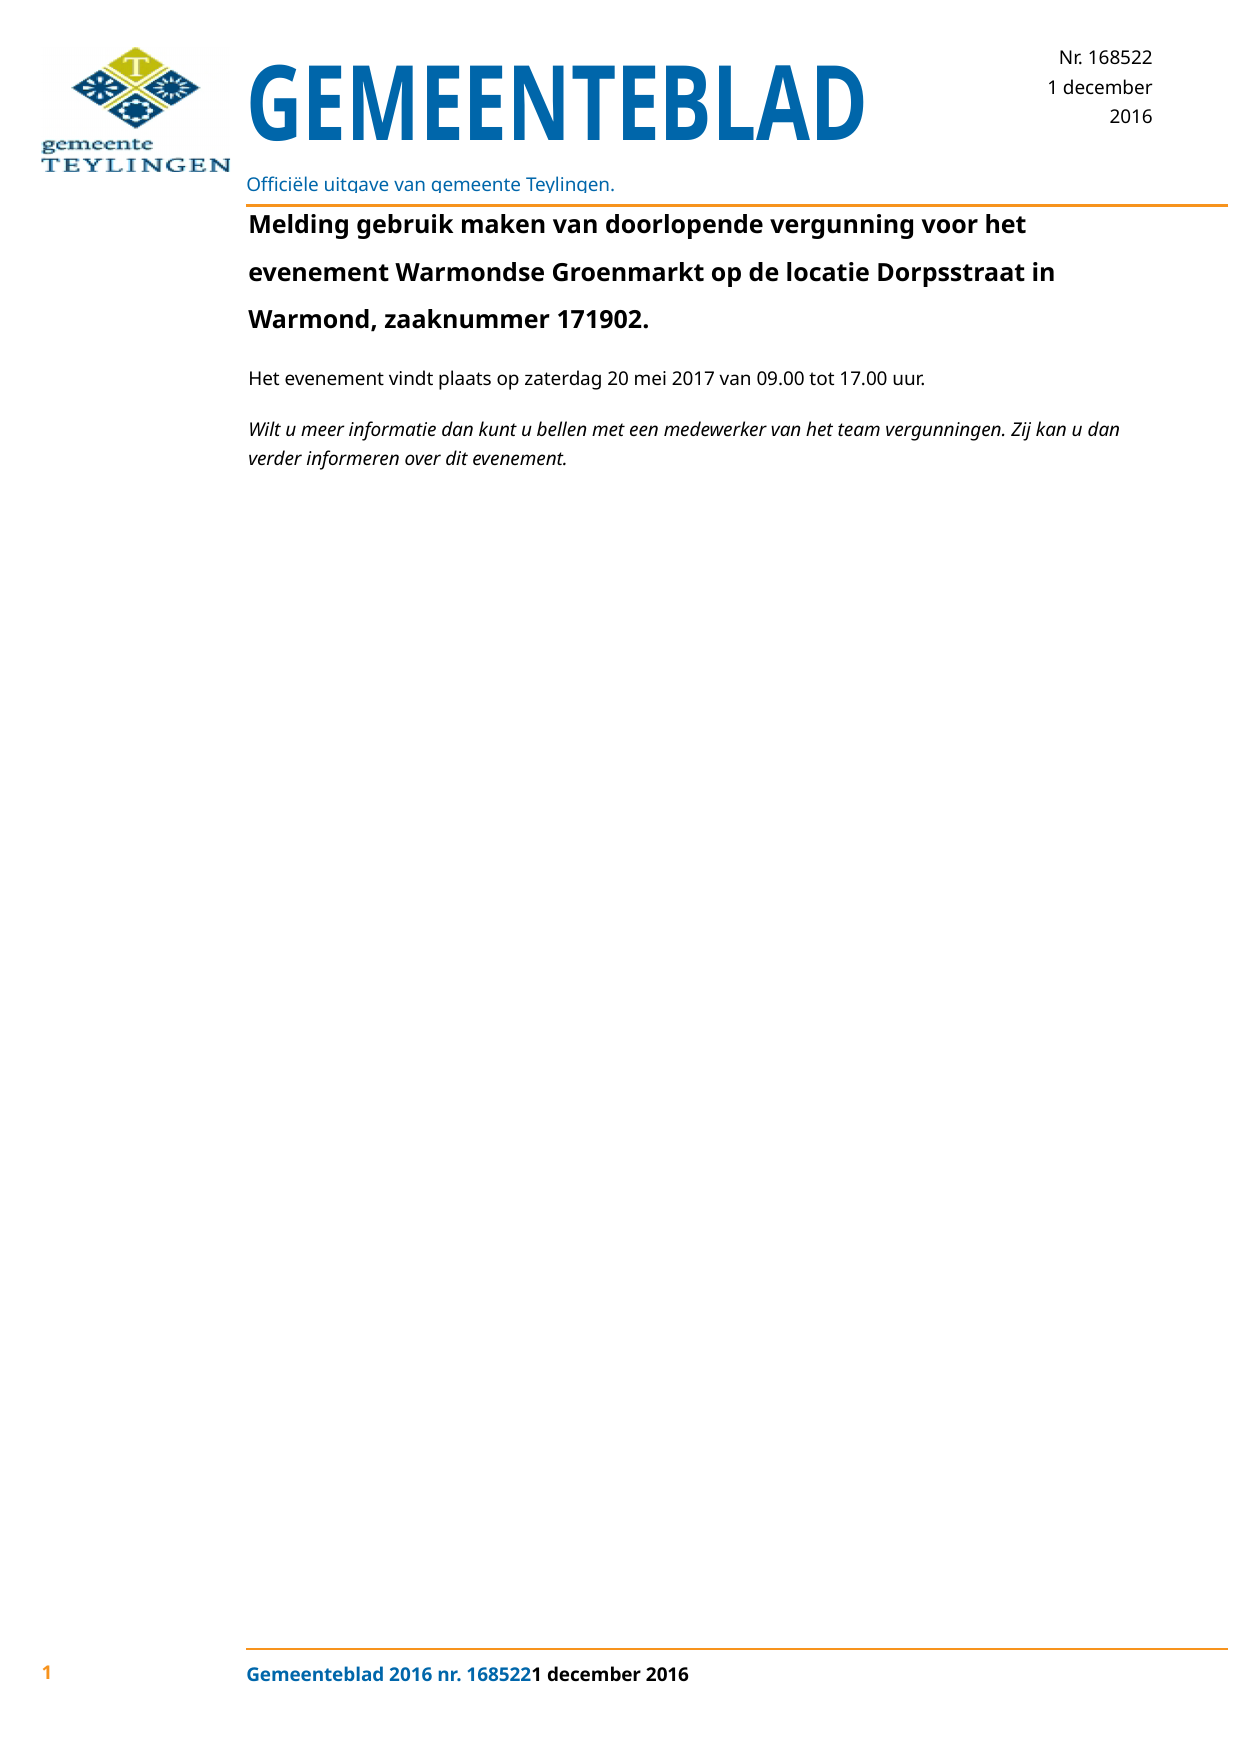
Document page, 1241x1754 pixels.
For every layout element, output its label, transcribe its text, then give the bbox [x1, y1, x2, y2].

text Wilt u meer informatie dan kunt u bellen met een medewerker van het team vergunningen. Zij kan u dan verder informeren over dit evenement. [248, 416, 1152, 471]
text Het evenement vindt plaats op zaterdag 20 mei 2017 van 09.00 tot 17.00 uur. [248, 366, 1152, 391]
text Melding gebruik maken van doorlopende vergunning voor het evenement Warmondse Groenmarkt op de locatie Dorpsstraat in Warmond, zaaknummer 171902. [248, 207, 1152, 336]
picture [41, 47, 231, 172]
